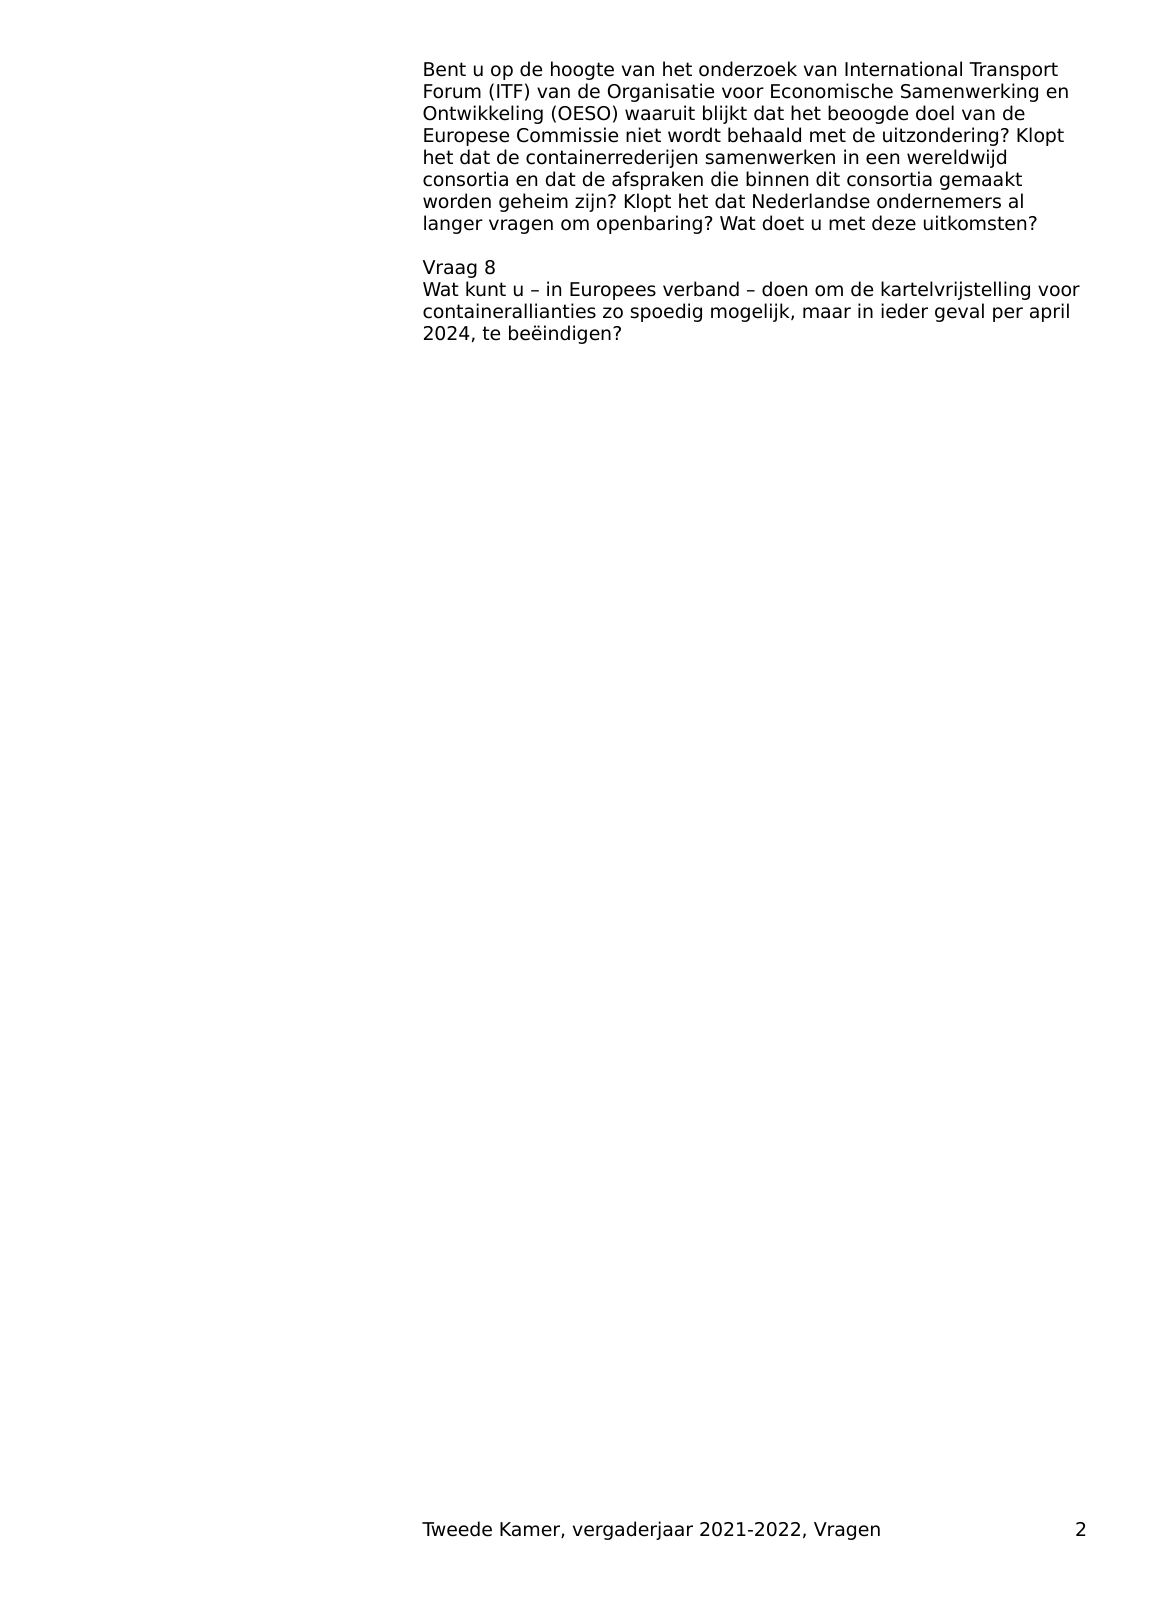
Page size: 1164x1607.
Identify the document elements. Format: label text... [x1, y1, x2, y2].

text Vraag 8 [422, 257, 1087, 279]
text Bent u op de hoogte van het onderzoek van International Transport Forum (ITF) van de Organisatie voor Economische Samenwerking en Ontwikkeling (OESO) waaruit blijkt dat het beoogde doel van de Europese Commissie niet wordt behaald met de uitzondering? Klopt het dat de containerrederijen samenwerken in een wereldwijd consortia en dat de afspraken die binnen dit consortia gemaakt worden geheim zijn? Klopt het dat Nederlandse ondernemers al langer vragen om openbaring? Wat doet u met deze uitkomsten? [422, 59, 1087, 235]
text Wat kunt u – in Europees verband – doen om de kartelvrijstelling voor containerallianties zo spoedig mogelijk, maar in ieder geval per april 2024, te beëindigen? [422, 279, 1087, 345]
